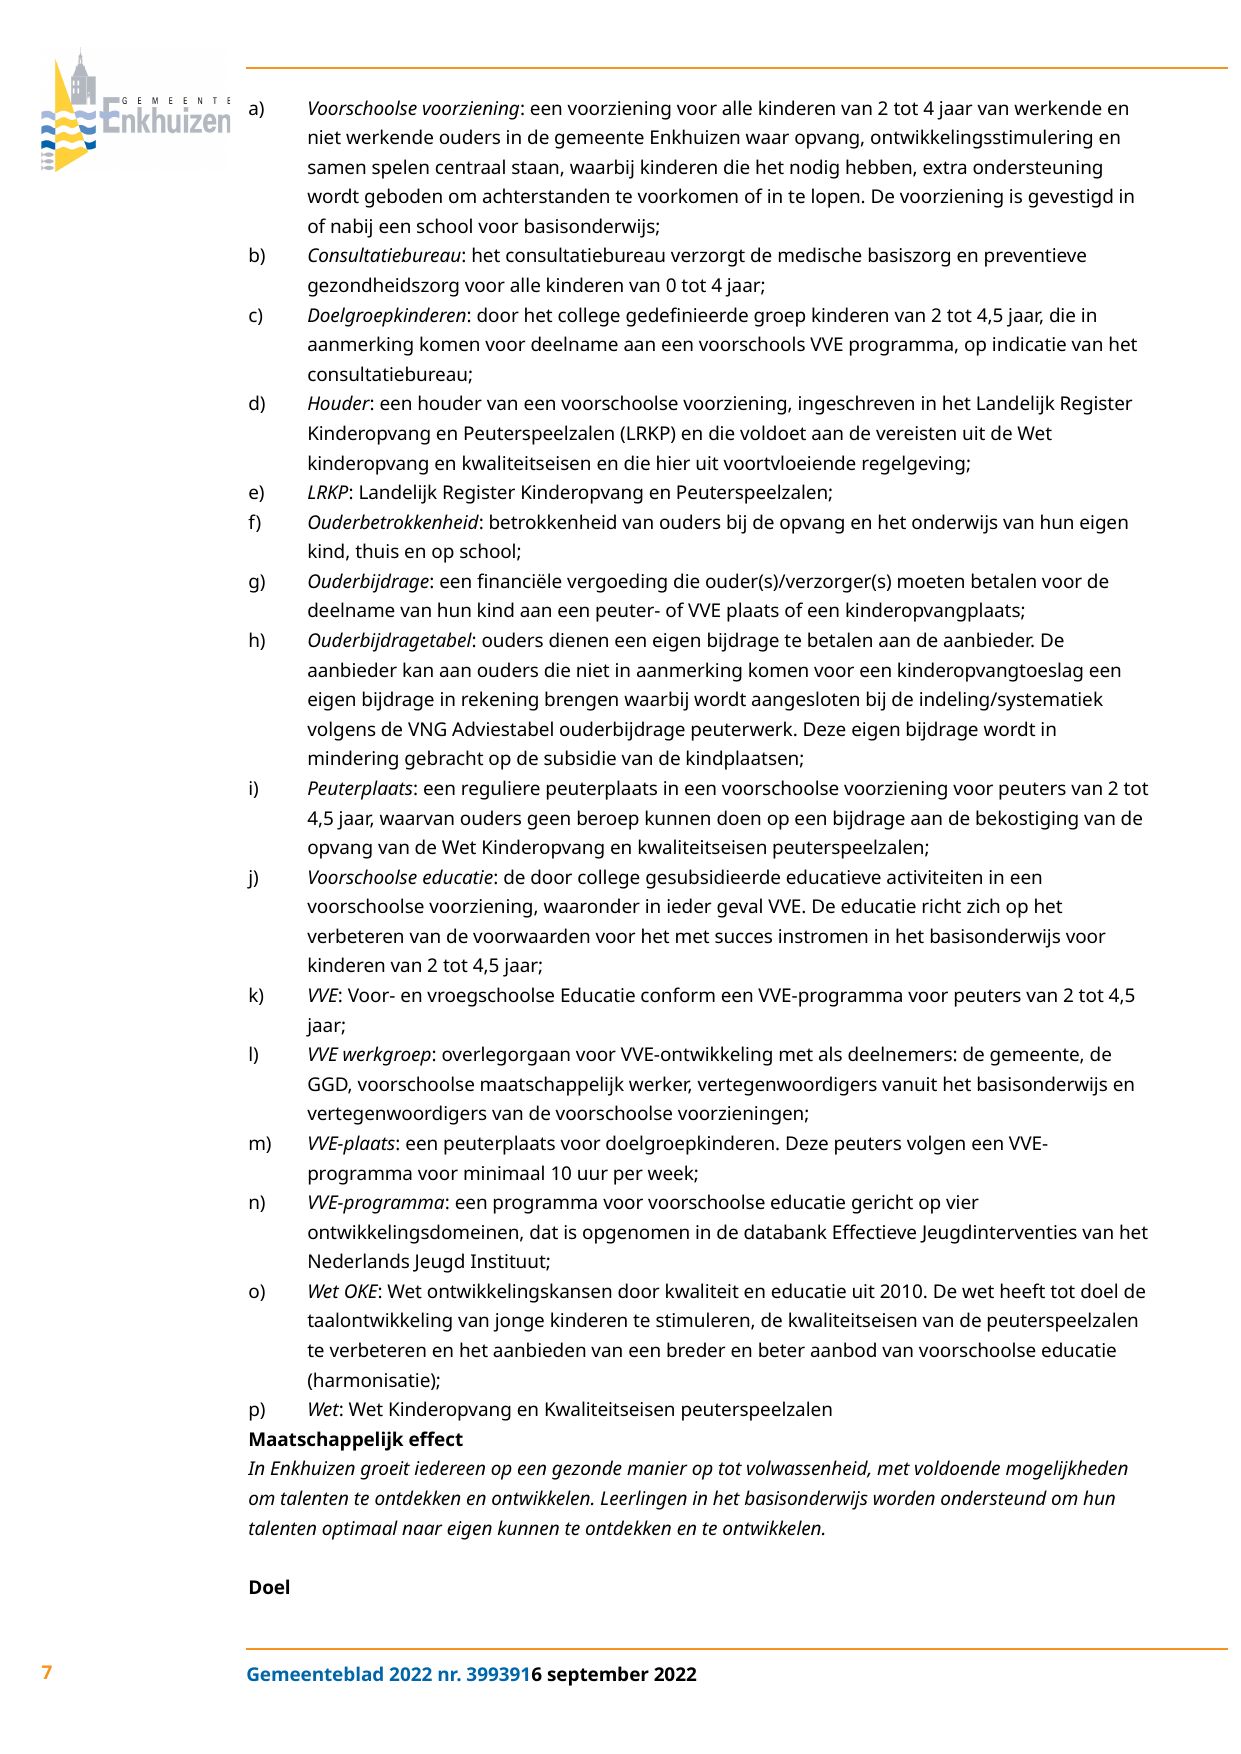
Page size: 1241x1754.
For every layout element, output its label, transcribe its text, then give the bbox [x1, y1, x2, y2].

list Voorschoolse voorziening: een voorziening voor alle kinderen van 2 tot 4 jaar van werkende en niet werkende ouders in de gemeente Enkhuizen waar opvang, ontwikkelingsstimulering en samen spelen centraal staan, waarbij kinderen die het nodig hebben, extra ondersteuning wordt geboden om achterstanden te voorkomen of in te lopen. De voorziening is gevestigd in of nabij een school voor basisonderwijs; [248, 95, 1152, 239]
list VVE: Voor- en vroegschoolse Educatie conform een VVE-programma voor peuters van 2 tot 4,5 jaar; [248, 982, 1152, 1038]
list Ouderbijdrage: een financiële vergoeding die ouder(s)/verzorger(s) moeten betalen voor de deelname van hun kind aan een peuter- of VVE plaats of een kinderopvangplaats; [248, 568, 1152, 623]
list Wet OKE: Wet ontwikkelingskansen door kwaliteit en educatie uit 2010. De wet heeft tot doel de taalontwikkeling van jonge kinderen te stimuleren, de kwaliteitseisen van de peuterspeelzalen te verbeteren en het aanbieden van een breder en beter aanbod van voorschoolse educatie (harmonisatie); [248, 1278, 1152, 1393]
list Peuterplaats: een reguliere peuterplaats in een voorschoolse voorziening voor peuters van 2 tot 4,5 jaar, waarvan ouders geen beroep kunnen doen op een bijdrage aan de bekostiging van de opvang van de Wet Kinderopvang en kwaliteitseisen peuterspeelzalen; [248, 775, 1152, 860]
list VVE-programma: een programma voor voorschoolse educatie gericht op vier ontwikkelingsdomeinen, dat is opgenomen in de databank Effectieve Jeugdinterventies van het Nederlands Jeugd Instituut; [248, 1189, 1152, 1274]
list VVE-plaats: een peuterplaats voor doelgroepkinderen. Deze peuters volgen een VVE-programma voor minimaal 10 uur per week; [248, 1130, 1152, 1186]
list Houder: een houder van een voorschoolse voorziening, ingeschreven in het Landelijk Register Kinderopvang en Peuterspeelzalen (LRKP) en die voldoet aan de vereisten uit de Wet kinderopvang en kwaliteitseisen en die hier uit voortvloeiende regelgeving; [248, 391, 1152, 476]
list VVE werkgroep: overlegorgaan voor VVE-ontwikkeling met als deelnemers: de gemeente, de GGD, voorschoolse maatschappelijk werker, vertegenwoordigers vanuit het basisonderwijs en vertegenwoordigers van de voorschoolse voorzieningen; [248, 1041, 1152, 1126]
list Consultatiebureau: het consultatiebureau verzorgt de medische basiszorg en preventieve gezondheidszorg voor alle kinderen van 0 tot 4 jaar; [248, 243, 1152, 298]
list Ouderbetrokkenheid: betrokkenheid van ouders bij de opvang en het onderwijs van hun eigen kind, thuis en op school; [248, 509, 1152, 564]
list Doelgroepkinderen: door het college gedefinieerde groep kinderen van 2 tot 4,5 jaar, die in aanmerking komen voor deelname aan een voorschools VVE programma, op indicatie van het consultatiebureau; [248, 302, 1152, 387]
list Voorschoolse educatie: de door college gesubsidieerde educatieve activiteiten in een voorschoolse voorziening, waaronder in ieder geval VVE. De educatie richt zich op het verbeteren van de voorwaarden voor het met succes instromen in het basisonderwijs voor kinderen van 2 tot 4,5 jaar; [248, 864, 1152, 978]
text Doel [248, 1574, 1152, 1600]
text In Enkhuizen groeit iedereen op een gezonde manier op tot volwassenheid, met voldoende mogelijkheden om talenten te ontdekken en ontwikkelen. Leerlingen in het basisonderwijs worden ondersteund om hun talenten optimaal naar eigen kunnen te ontdekken en te ontwikkelen. [248, 1456, 1152, 1541]
list Ouderbijdragetabel: ouders dienen een eigen bijdrage te betalen aan de aanbieder. De aanbieder kan aan ouders die niet in aanmerking komen voor een kinderopvangtoeslag een eigen bijdrage in rekening brengen waarbij wordt aangesloten bij de indeling/systematiek volgens de VNG Adviestabel ouderbijdrage peuterwerk. Deze eigen bijdrage wordt in mindering gebracht op de subsidie van de kindplaatsen; [248, 627, 1152, 771]
list LRKP: Landelijk Register Kinderopvang en Peuterspeelzalen; [248, 479, 1152, 505]
text Maatschappelijk effect [248, 1426, 1152, 1452]
picture [41, 47, 231, 172]
list Wet: Wet Kinderopvang en Kwaliteitseisen peuterspeelzalen [248, 1396, 1152, 1422]
